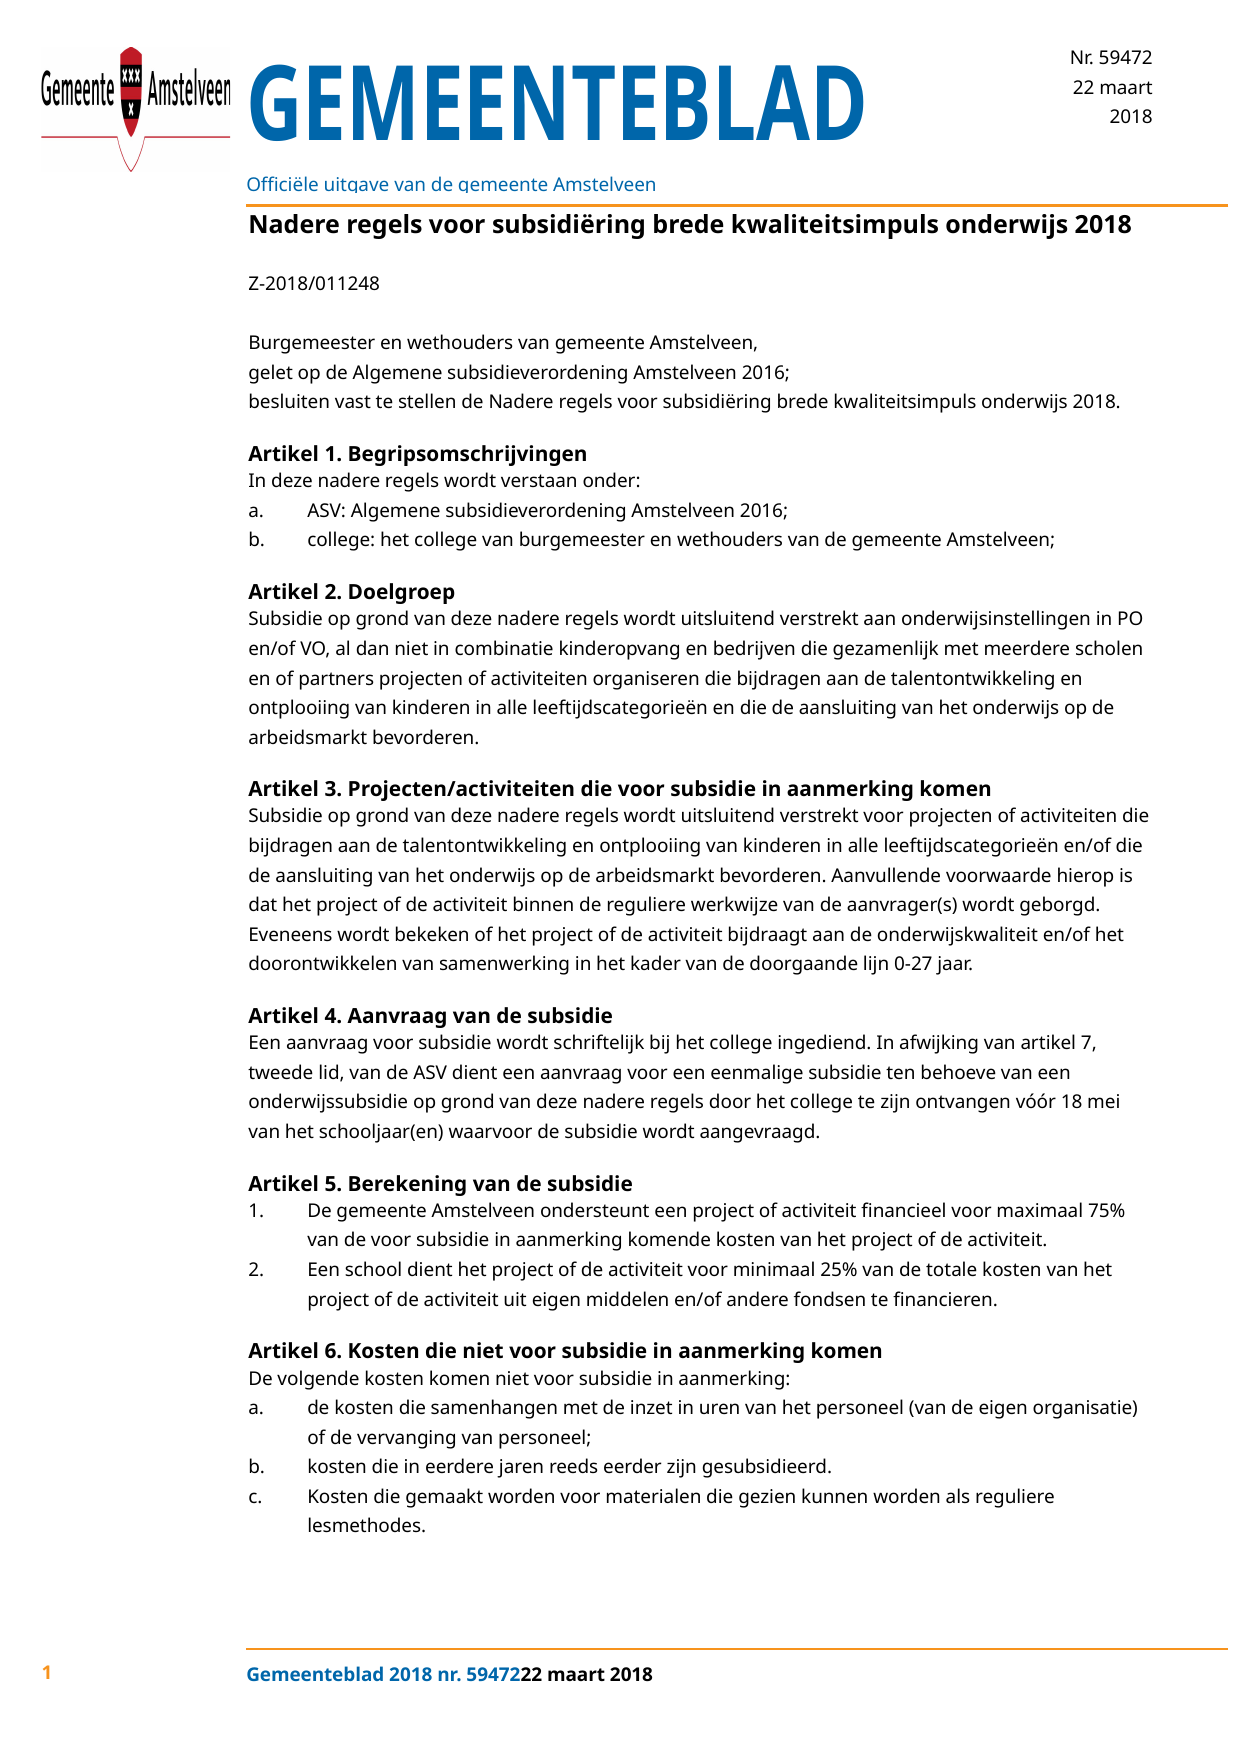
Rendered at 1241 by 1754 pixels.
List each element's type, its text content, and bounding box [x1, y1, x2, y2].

text In deze nadere regels wordt verstaan onder: [248, 467, 1152, 493]
text Een aanvraag voor subsidie wordt schriftelijk bij het college ingediend. In afwijking van artikel 7, tweede lid, van de ASV dient een aanvraag voor een eenmalige subsidie ten behoeve van een onderwijssubsidie op grond van deze nadere regels door het college te zijn ontvangen vóór 18 mei van het schooljaar(en) waarvoor de subsidie wordt aangevraagd. [248, 1029, 1152, 1144]
list ASV: Algemene subsidieverordening Amstelveen 2016; [248, 497, 1152, 523]
text gelet op de Algemene subsidieverordening Amstelveen 2016; [248, 359, 1152, 385]
text Subsidie op grond van deze nadere regels wordt uitsluitend verstrekt aan onderwijsinstellingen in PO en/of VO, al dan niet in combinatie kinderopvang en bedrijven die gezamenlijk met meerdere scholen en of partners projecten of activiteiten organiseren die bijdragen aan de talentontwikkeling en ontplooiing van kinderen in alle leeftijdscategorieën en die de aansluiting van het onderwijs op de arbeidsmarkt bevorderen. [248, 606, 1152, 749]
text Nadere regels voor subsidiëring brede kwaliteitsimpuls onderwijs 2018 [248, 207, 1152, 241]
list Een school dient het project of de activiteit voor minimaal 25% van de totale kosten van het project of de activiteit uit eigen middelen en/of andere fondsen te financieren. [248, 1256, 1152, 1312]
list kosten die in eerdere jaren reeds eerder zijn gesubsidieerd. [248, 1453, 1152, 1479]
list De gemeente Amstelveen ondersteunt een project of activiteit financieel voor maximaal 75% van de voor subsidie in aanmerking komende kosten van het project of de activiteit. [248, 1197, 1152, 1252]
text Burgemeester en wethouders van gemeente Amstelveen, [248, 329, 1152, 355]
text Artikel 6. Kosten die niet voor subsidie in aanmerking komen [248, 1336, 1152, 1365]
text Artikel 5. Berekening van de subsidie [248, 1169, 1152, 1197]
text Z-2018/011248 [248, 270, 1152, 296]
list de kosten die samenhangen met de inzet in uren van het personeel (van de eigen organisatie) of de vervanging van personeel; [248, 1394, 1152, 1449]
list college: het college van burgemeester en wethouders van de gemeente Amstelveen; [248, 527, 1152, 552]
text Subsidie op grond van deze nadere regels wordt uitsluitend verstrekt voor projecten of activiteiten die bijdragen aan de talentontwikkeling en ontplooiing van kinderen in alle leeftijdscategorieën en/of die de aansluiting van het onderwijs op de arbeidsmarkt bevorderen. Aanvullende voorwaarde hierop is dat het project of de activiteit binnen de reguliere werkwijze van de aanvrager(s) wordt geborgd. Eveneens wordt bekeken of het project of de activiteit bijdraagt aan de onderwijskwaliteit en/of het doorontwikkelen van samenwerking in het kader van de doorgaande lijn 0-27 jaar. [248, 803, 1152, 976]
text Artikel 3. Projecten/activiteiten die voor subsidie in aanmerking komen [248, 774, 1152, 803]
picture [41, 47, 231, 172]
text besluiten vast te stellen de Nadere regels voor subsidiëring brede kwaliteitsimpuls onderwijs 2018. [248, 389, 1152, 414]
text Artikel 1. Begripsomschrijvingen [248, 439, 1152, 467]
text Artikel 2. Doelgroep [248, 577, 1152, 606]
list Kosten die gemaakt worden voor materialen die gezien kunnen worden als reguliere lesmethodes. [248, 1483, 1152, 1538]
text De volgende kosten komen niet voor subsidie in aanmerking: [248, 1365, 1152, 1390]
text Artikel 4. Aanvraag van de subsidie [248, 1001, 1152, 1029]
